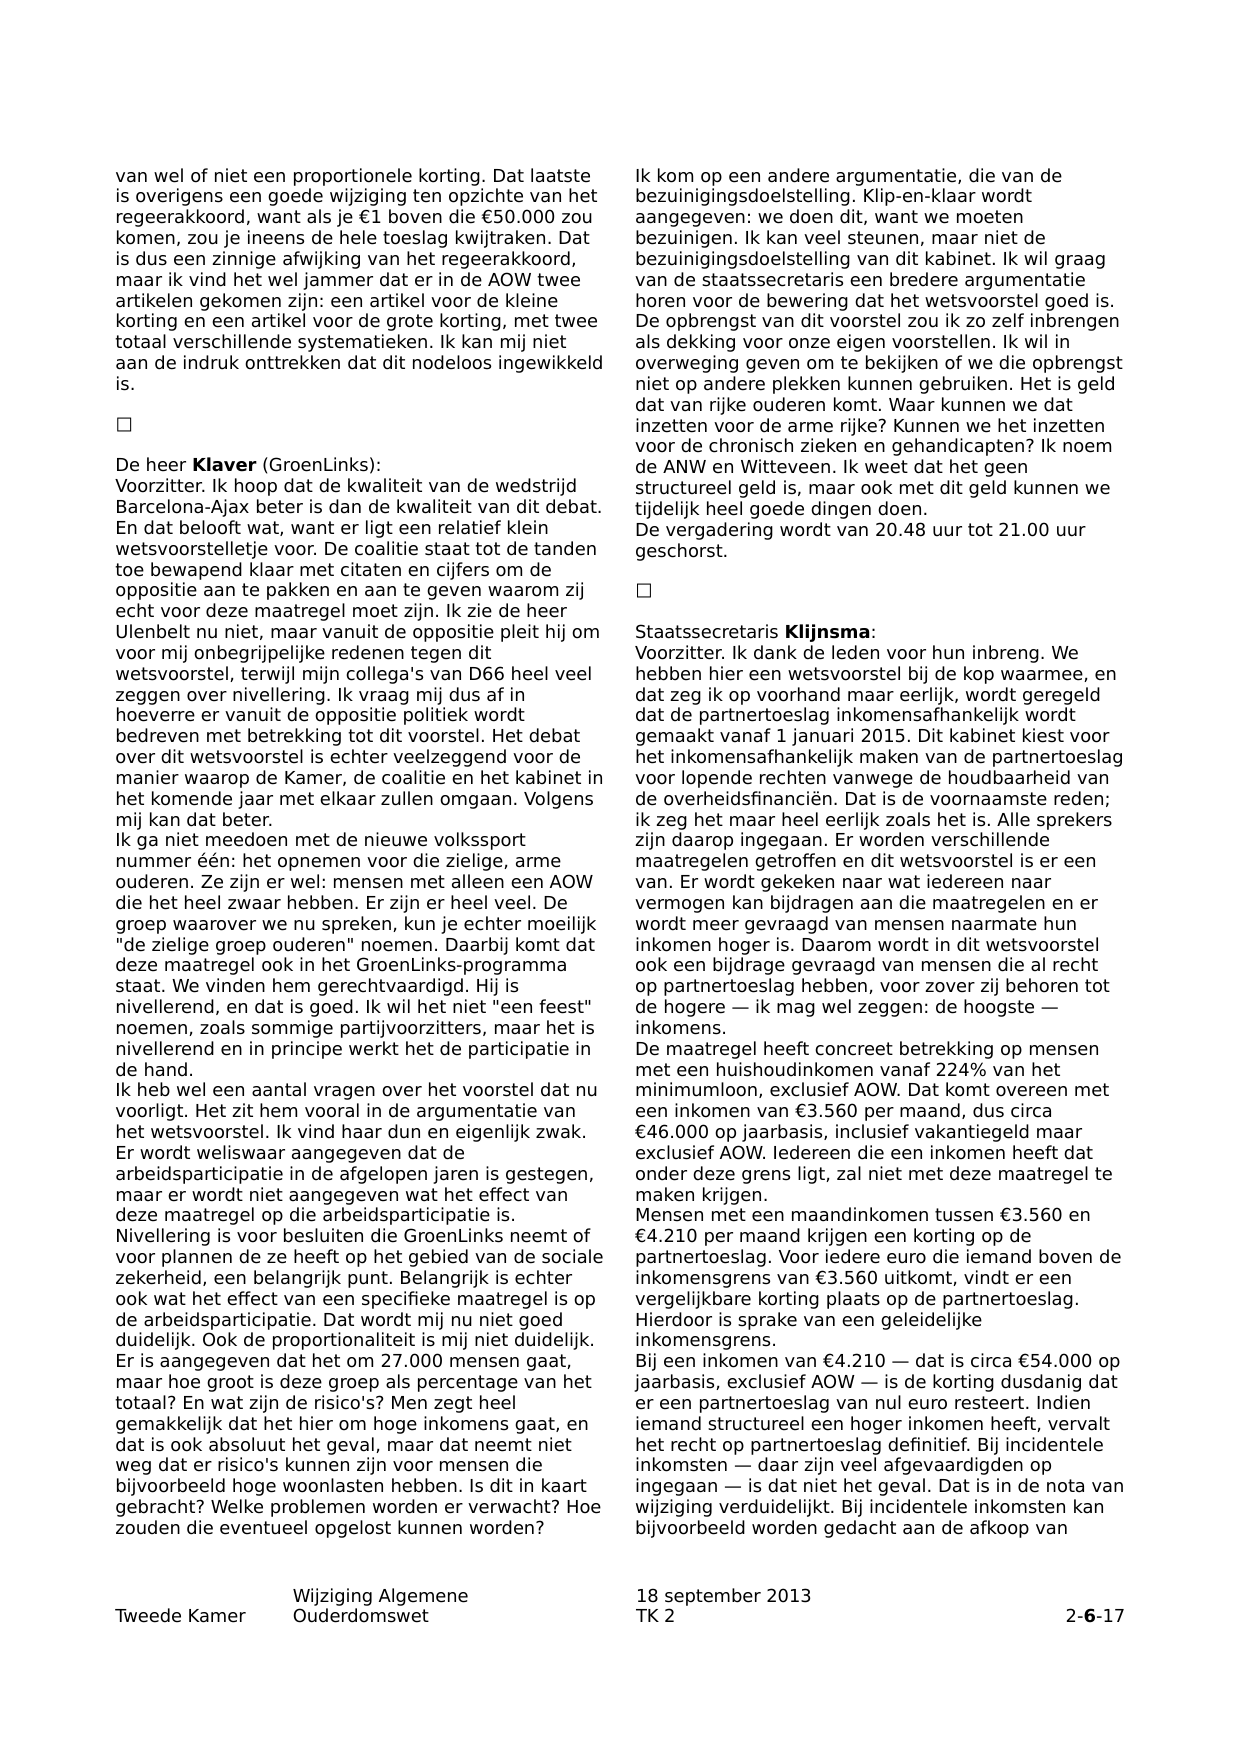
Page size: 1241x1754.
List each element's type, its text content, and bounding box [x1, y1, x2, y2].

text Ik ga niet meedoen met de nieuwe volkssport nummer één: het opnemen voor die zielige, arme ouderen. Ze zijn er wel: mensen met alleen een AOW die het heel zwaar hebben. Er zijn er heel veel. De groep waarover we nu spreken, kun je echter moeilijk "de zielige groep ouderen" noemen. Daarbij komt dat deze maatregel ook in het GroenLinks-programma staat. We vinden hem gerechtvaardigd. Hij is nivellerend, en dat is goed. Ik wil het niet "een feest" noemen, zoals sommige partijvoorzitters, maar het is nivellerend en in principe werkt het de participatie in de hand. [115, 830, 605, 1080]
text ⬜ [115, 414, 605, 435]
text Ik kom op een andere argumentatie, die van de bezuinigingsdoelstelling. Klip-en-klaar wordt aangegeven: we doen dit, want we moeten bezuinigen. Ik kan veel steunen, maar niet de bezuinigingsdoelstelling van dit kabinet. Ik wil graag van de staatssecretaris een bredere argumentatie horen voor de bewering dat het wetsvoorstel goed is. De opbrengst van dit voorstel zou ik zo zelf inbrengen als dekking voor onze eigen voorstellen. Ik wil in overweging geven om te bekijken of we die opbrengst niet op andere plekken kunnen gebruiken. Het is geld dat van rijke ouderen komt. Waar kunnen we dat inzetten voor de arme rijke? Kunnen we het inzetten voor de chronisch zieken en gehandicapten? Ik noem de ANW en Witteveen. Ik weet dat het geen structureel geld is, maar ook met dit geld kunnen we tijdelijk heel goede dingen doen. [635, 165, 1125, 519]
text De maatregel heeft concreet betrekking op mensen met een huishoudinkomen vanaf 224% van het minimumloon, exclusief AOW. Dat komt overeen met een inkomen van €3.560 per maand, dus circa €46.000 op jaarbasis, inclusief vakantiegeld maar exclusief AOW. Iedereen die een inkomen heeft dat onder deze grens ligt, zal niet met deze maatregel te maken krijgen. [635, 1038, 1125, 1205]
text Mensen met een maandinkomen tussen €3.560 en €4.210 per maand krijgen een korting op de partnertoeslag. Voor iedere euro die iemand boven de inkomensgrens van €3.560 uitkomt, vindt er een vergelijkbare korting plaats op de partnertoeslag. Hierdoor is sprake van een geleidelijke inkomensgrens. [635, 1205, 1125, 1351]
text Voorzitter. Ik dank de leden voor hun inbreng. We hebben hier een wetsvoorstel bij de kop waarmee, en dat zeg ik op voorhand maar eerlijk, wordt geregeld dat de partnertoeslag inkomensafhankelijk wordt gemaakt vanaf 1 januari 2015. Dit kabinet kiest voor het inkomensafhankelijk maken van de partnertoeslag voor lopende rechten vanwege de houdbaarheid van de overheidsfinanciën. Dat is de voornaamste reden; ik zeg het maar heel eerlijk zoals het is. Alle sprekers zijn daarop ingegaan. Er worden verschillende maatregelen getroffen en dit wetsvoorstel is er een van. Er wordt gekeken naar wat iedereen naar vermogen kan bijdragen aan die maatregelen en er wordt meer gevraagd van mensen naarmate hun inkomen hoger is. Daarom wordt in dit wetsvoorstel ook een bijdrage gevraagd van mensen die al recht op partnertoeslag hebben, voor zover zij behoren tot de hogere — ik mag wel zeggen: de hoogste — inkomens. [635, 643, 1125, 1038]
text Ik heb wel een aantal vragen over het voorstel dat nu voorligt. Het zit hem vooral in de argumentatie van het wetsvoorstel. Ik vind haar dun en eigenlijk zwak. Er wordt weliswaar aangegeven dat de arbeidsparticipatie in de afgelopen jaren is gestegen, maar er wordt niet aangegeven wat het effect van deze maatregel op die arbeidsparticipatie is. Nivellering is voor besluiten die GroenLinks neemt of voor plannen de ze heeft op het gebied van de sociale zekerheid, een belangrijk punt. Belangrijk is echter ook wat het effect van een specifieke maatregel is op de arbeidsparticipatie. Dat wordt mij nu niet goed duidelijk. Ook de proportionaliteit is mij niet duidelijk. Er is aangegeven dat het om 27.000 mensen gaat, maar hoe groot is deze groep als percentage van het totaal? En wat zijn de risico's? Men zegt heel gemakkelijk dat het hier om hoge inkomens gaat, en dat is ook absoluut het geval, maar dat neemt niet weg dat er risico's kunnen zijn voor mensen die bijvoorbeeld hoge woonlasten hebben. Is dit in kaart gebracht? Welke problemen worden er verwacht? Hoe zouden die eventueel opgelost kunnen worden? [115, 1080, 605, 1538]
text van wel of niet een proportionele korting. Dat laatste is overigens een goede wijziging ten opzichte van het regeerakkoord, want als je €1 boven die €50.000 zou komen, zou je ineens de hele toeslag kwijtraken. Dat is dus een zinnige afwijking van het regeerakkoord, maar ik vind het wel jammer dat er in de AOW twee artikelen gekomen zijn: een artikel voor de kleine korting en een artikel voor de grote korting, met twee totaal verschillende systematieken. Ik kan mij niet aan de indruk onttrekken dat dit nodeloos ingewikkeld is. [115, 165, 605, 394]
text Staatssecretaris Klijnsma: [635, 622, 1125, 643]
text Voorzitter. Ik hoop dat de kwaliteit van de wedstrijd Barcelona-Ajax beter is dan de kwaliteit van dit debat. En dat belooft wat, want er ligt een relatief klein wetsvoorstelletje voor. De coalitie staat tot de tanden toe bewapend klaar met citaten en cijfers om de oppositie aan te pakken en aan te geven waarom zij echt voor deze maatregel moet zijn. Ik zie de heer Ulenbelt nu niet, maar vanuit de oppositie pleit hij om voor mij onbegrijpelijke redenen tegen dit wetsvoorstel, terwijl mijn collega's van D66 heel veel zeggen over nivellering. Ik vraag mij dus af in hoeverre er vanuit de oppositie politiek wordt bedreven met betrekking tot dit voorstel. Het debat over dit wetsvoorstel is echter veelzeggend voor de manier waarop de Kamer, de coalitie en het kabinet in het komende jaar met elkaar zullen omgaan. Volgens mij kan dat beter. [115, 476, 605, 830]
text Bij een inkomen van €4.210 — dat is circa €54.000 op jaarbasis, exclusief AOW — is de korting dusdanig dat er een partnertoeslag van nul euro resteert. Indien iemand structureel een hoger inkomen heeft, vervalt het recht op partnertoeslag definitief. Bij incidentele inkomsten — daar zijn veel afgevaardigden op ingegaan — is dat niet het geval. Dat is in de nota van wijziging verduidelijkt. Bij incidentele inkomsten kan bijvoorbeeld worden gedacht aan de afkoop van [635, 1351, 1125, 1538]
text De vergadering wordt van 20.48 uur tot 21.00 uur geschorst. [635, 519, 1125, 561]
text De heer Klaver (GroenLinks): [115, 455, 605, 476]
text ⬜ [635, 581, 1125, 602]
